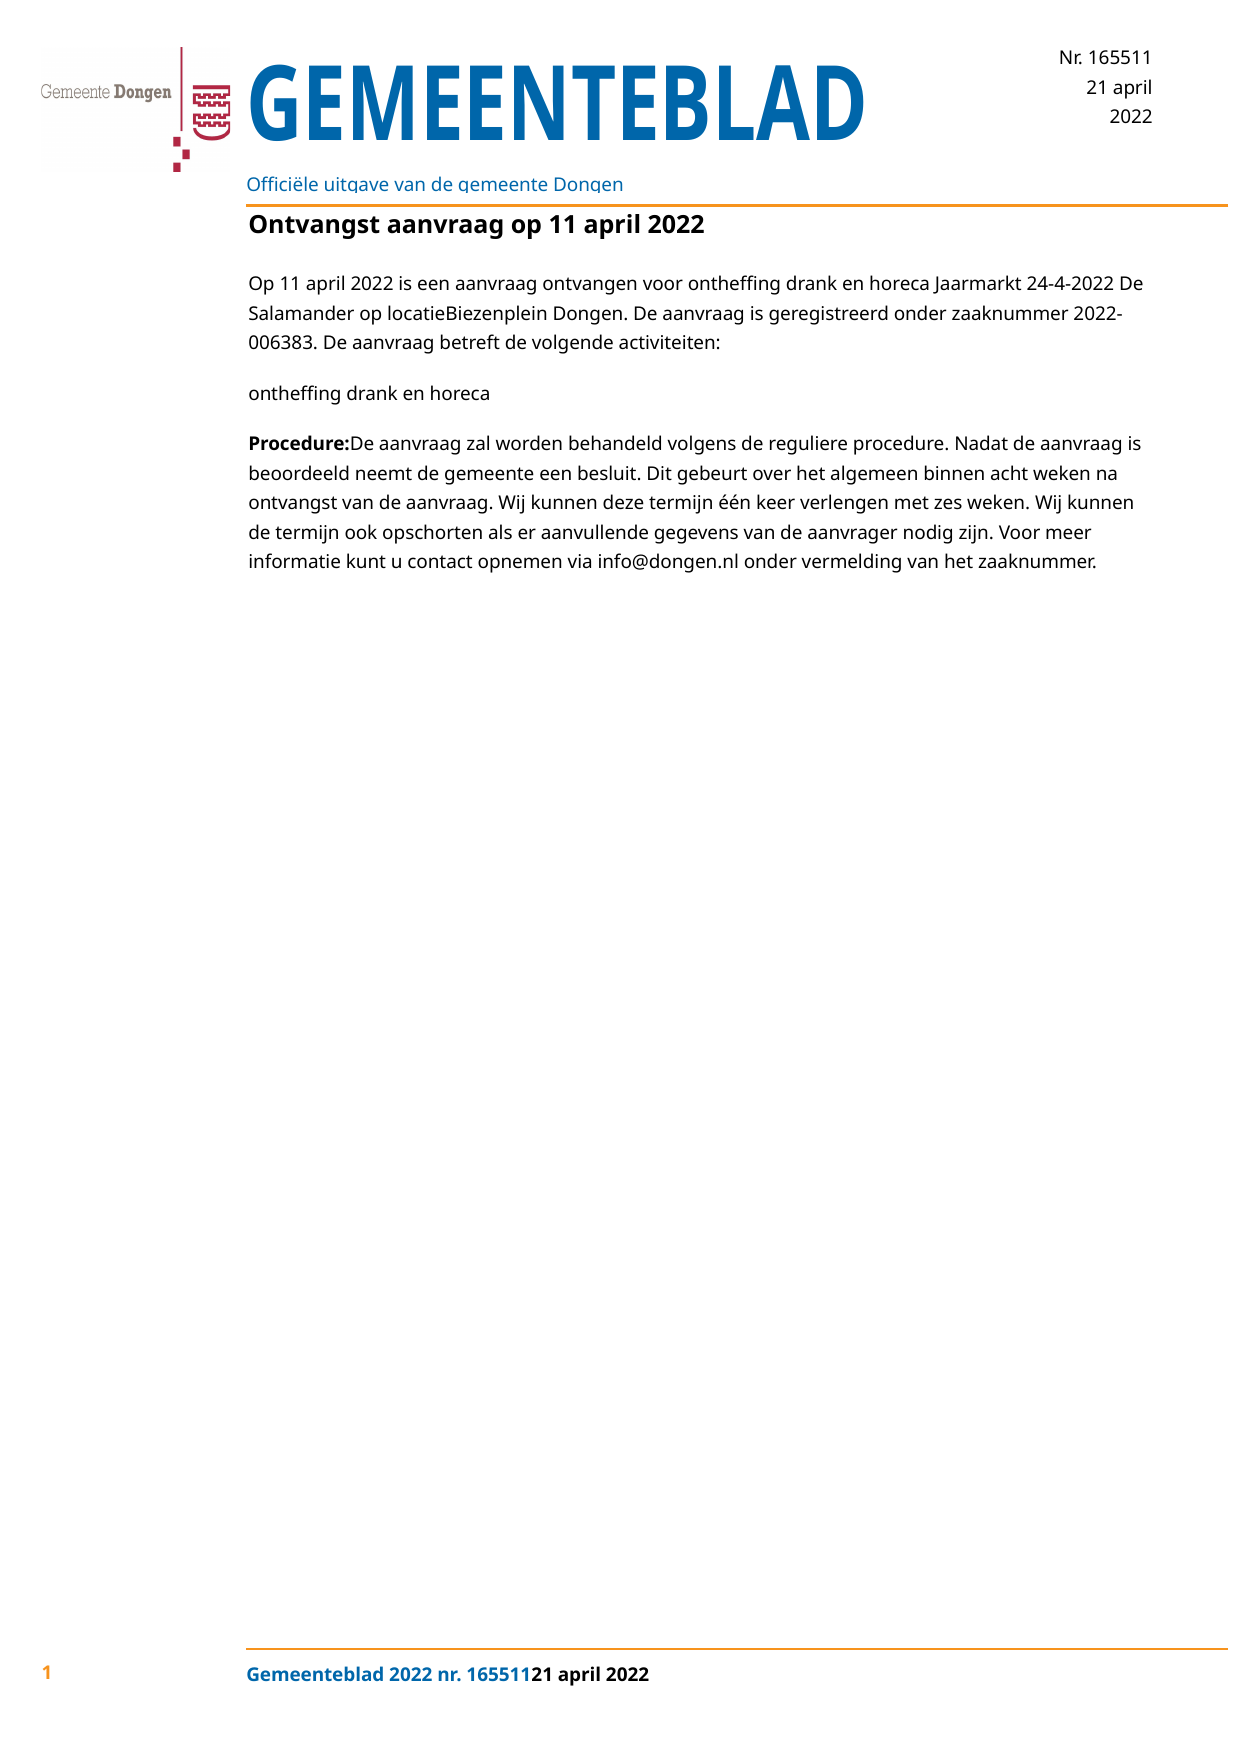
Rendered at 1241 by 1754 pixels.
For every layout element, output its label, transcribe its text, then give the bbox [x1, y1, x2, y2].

text Op 11 april 2022 is een aanvraag ontvangen voor ontheffing drank en horeca Jaarmarkt 24-4-2022 De Salamander op locatieBiezenplein Dongen. De aanvraag is geregistreerd onder zaaknummer 2022-006383. De aanvraag betreft de volgende activiteiten: [248, 270, 1152, 355]
text ontheffing drank en horeca [248, 380, 1152, 406]
text Ontvangst aanvraag op 11 april 2022 [248, 207, 1152, 241]
picture [41, 47, 231, 172]
text Procedure:De aanvraag zal worden behandeld volgens de reguliere procedure. Nadat de aanvraag is beoordeeld neemt de gemeente een besluit. Dit gebeurt over het algemeen binnen acht weken na ontvangst van de aanvraag. Wij kunnen deze termijn één keer verlengen met zes weken. Wij kunnen de termijn ook opschorten als er aanvullende gegevens van de aanvrager nodig zijn. Voor meer informatie kunt u contact opnemen via info@dongen.nl onder vermelding van het zaaknummer. [248, 430, 1152, 574]
